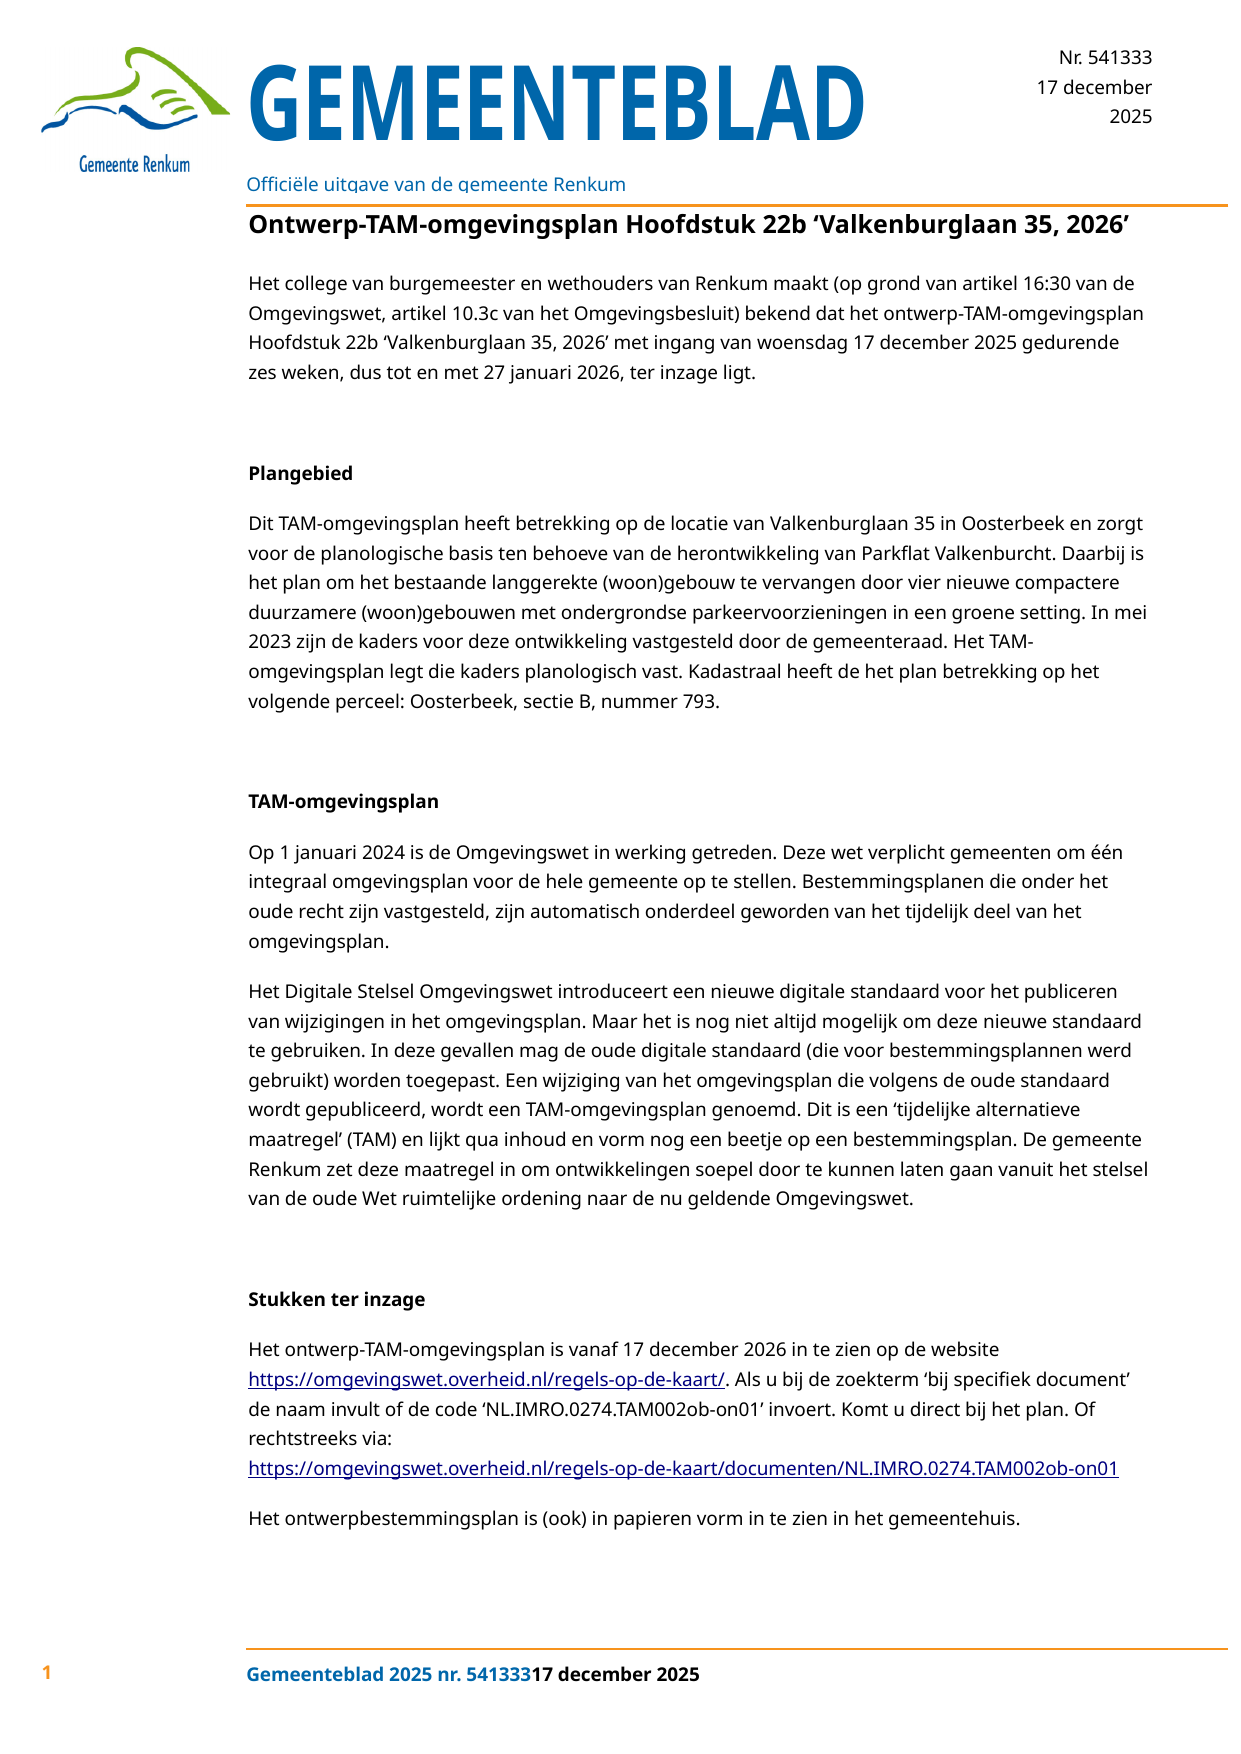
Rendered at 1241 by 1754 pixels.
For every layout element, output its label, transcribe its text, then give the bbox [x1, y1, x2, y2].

text Plangebied [248, 460, 1152, 486]
text Het Digitale Stelsel Omgevingswet introduceert een nieuwe digitale standaard voor het publiceren van wijzigingen in het omgevingsplan. Maar het is nog niet altijd mogelijk om deze nieuwe standaard te gebruiken. In deze gevallen mag de oude digitale standaard (die voor bestemmingsplannen werd gebruikt) worden toegepast. Een wijziging van het omgevingsplan die volgens de oude standaard wordt gepubliceerd, wordt een TAM-omgevingsplan genoemd. Dit is een ‘tijdelijke alternatieve maatregel’ (TAM) en lijkt qua inhoud en vorm nog een beetje op een bestemmingsplan. De gemeente Renkum zet deze maatregel in om ontwikkelingen soepel door te kunnen laten gaan vanuit het stelsel van de oude Wet ruimtelijke ordening naar de nu geldende Omgevingswet. [248, 978, 1152, 1211]
text Het college van burgemeester en wethouders van Renkum maakt (op grond van artikel 16:30 van de Omgevingswet, artikel 10.3c van het Omgevingsbesluit) bekend dat het ontwerp-TAM-omgevingsplan Hoofdstuk 22b ‘Valkenburglaan 35, 2026’ met ingang van woensdag 17 december 2025 gedurende zes weken, dus tot en met 27 januari 2026, ter inzage ligt. [248, 270, 1152, 385]
text Dit TAM-omgevingsplan heeft betrekking op de locatie van Valkenburglaan 35 in Oosterbeek en zorgt voor de planologische basis ten behoeve van de herontwikkeling van Parkflat Valkenburcht. Daarbij is het plan om het bestaande langgerekte (woon)gebouw te vervangen door vier nieuwe compactere duurzamere (woon)gebouwen met ondergrondse parkeervoorzieningen in een groene setting. In mei 2023 zijn de kaders voor deze ontwikkeling vastgesteld door de gemeenteraad. Het TAM-omgevingsplan legt die kaders planologisch vast. Kadastraal heeft de het plan betrekking op het volgende perceel: Oosterbeek, sectie B, nummer 793. [248, 510, 1152, 713]
text Stukken ter inzage [248, 1286, 1152, 1312]
text TAM-omgevingsplan [248, 789, 1152, 814]
text Op 1 januari 2024 is de Omgevingswet in werking getreden. Deze wet verplicht gemeenten om één integraal omgevingsplan voor de hele gemeente op te stellen. Bestemmingsplanen die onder het oude recht zijn vastgesteld, zijn automatisch onderdeel geworden van het tijdelijk deel van het omgevingsplan. [248, 839, 1152, 953]
text Ontwerp-TAM-omgevingsplan Hoofdstuk 22b ‘Valkenburglaan 35, 2026’ [248, 207, 1152, 241]
text Het ontwerp-TAM-omgevingsplan is vanaf 17 december 2026 in te zien op de website https://omgevingswet.overheid.nl/regels-op-de-kaart/. Als u bij de zoekterm ‘bij specifiek document’ de naam invult of de code ‘NL.IMRO.0274.TAM002ob-on01’ invoert. Komt u direct bij het plan. Of rechtstreeks via: https://omgevingswet.overheid.nl/regels-op-de-kaart/documenten/NL.IMRO.0274.TAM002ob-on01 [248, 1337, 1152, 1481]
text Het ontwerpbestemmingsplan is (ook) in papieren vorm in te zien in het gemeentehuis. [248, 1505, 1152, 1531]
picture [41, 47, 231, 172]
